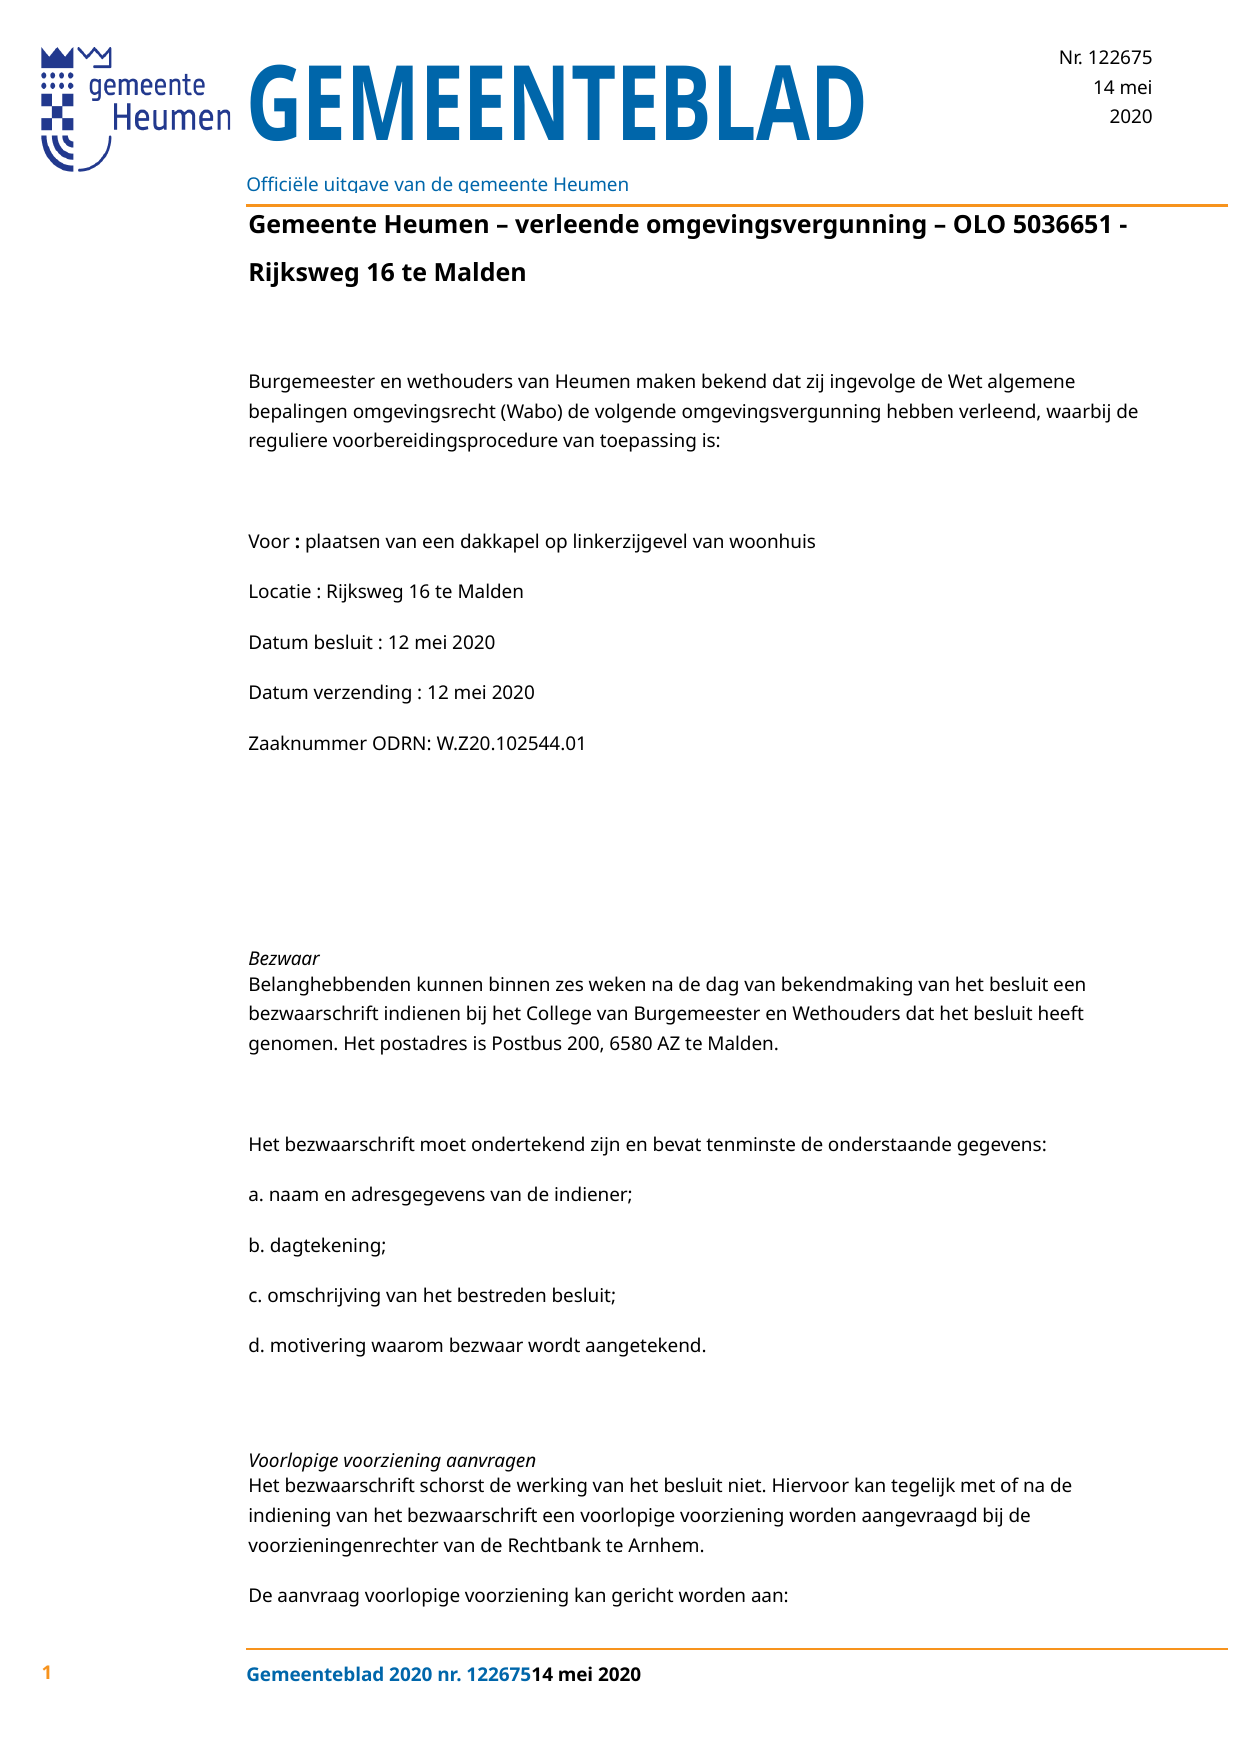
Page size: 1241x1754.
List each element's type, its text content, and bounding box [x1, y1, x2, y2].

text Voor : plaatsen van een dakkapel op linkerzijgevel van woonhuis [248, 528, 1152, 554]
text d. motivering waarom bezwaar wordt aangetekend. [248, 1333, 1152, 1358]
text Locatie : Rijksweg 16 te Malden [248, 579, 1152, 604]
text Bezwaar [248, 945, 1152, 971]
text Datum besluit : 12 mei 2020 [248, 629, 1152, 655]
text Voorlopige voorziening aanvragen [248, 1447, 1152, 1473]
picture [41, 47, 231, 172]
text Het bezwaarschrift moet ondertekend zijn en bevat tenminste de onderstaande gegevens: [248, 1131, 1152, 1157]
text Burgemeester en wethouders van Heumen maken bekend dat zij ingevolge de Wet algemene bepalingen omgevingsrecht (Wabo) de volgende omgevingsvergunning hebben verleend, waarbij de reguliere voorbereidingsprocedure van toepassing is: [248, 368, 1152, 453]
text Zaaknummer ODRN: W.Z20.102544.01 [248, 730, 1152, 756]
text Het bezwaarschrift schorst de werking van het besluit niet. Hiervoor kan tegelijk met of na de indiening van het bezwaarschrift een voorlopige voorziening worden aangevraagd bij de voorzieningenrechter van de Rechtbank te Arnhem. [248, 1473, 1152, 1558]
text Gemeente Heumen – verleende omgevingsvergunning – OLO 5036651 - Rijksweg 16 te Malden [248, 207, 1152, 288]
text De aanvraag voorlopige voorziening kan gericht worden aan: [248, 1582, 1152, 1608]
text a. naam en adresgegevens van de indiener; [248, 1181, 1152, 1207]
text b. dagtekening; [248, 1232, 1152, 1257]
text Belanghebbenden kunnen binnen zes weken na de dag van bekendmaking van het besluit een bezwaarschrift indienen bij het College van Burgemeester en Wethouders dat het besluit heeft genomen. Het postadres is Postbus 200, 6580 AZ te Malden. [248, 971, 1152, 1056]
text c. omschrijving van het bestreden besluit; [248, 1282, 1152, 1308]
text Datum verzending : 12 mei 2020 [248, 679, 1152, 705]
